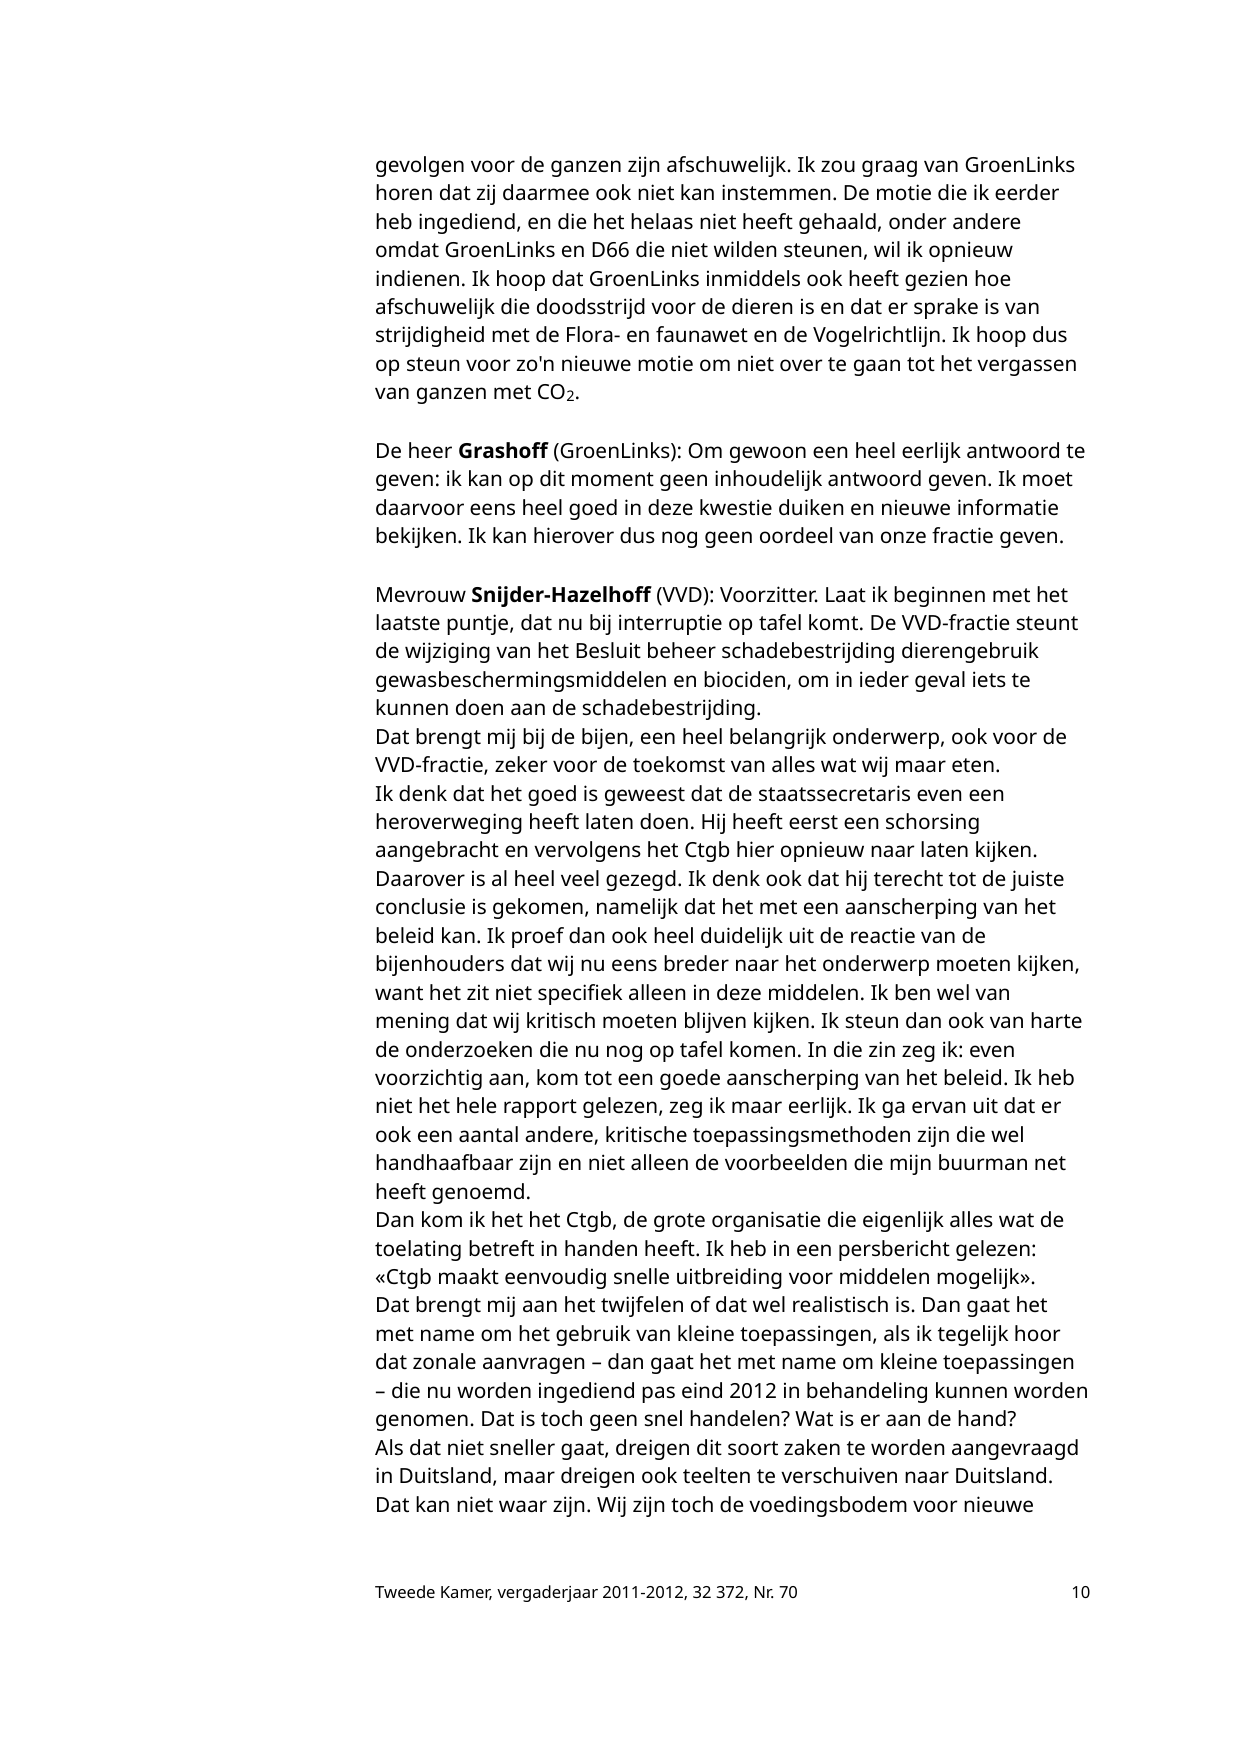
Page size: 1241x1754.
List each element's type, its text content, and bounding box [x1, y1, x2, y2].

text De heer Grashoff (GroenLinks): Om gewoon een heel eerlijk antwoord te geven: ik kan op dit moment geen inhoudelijk antwoord geven. Ik moet daarvoor eens heel goed in deze kwestie duiken en nieuwe informatie bekijken. Ik kan hierover dus nog geen oordeel van onze fractie geven. [375, 436, 1090, 550]
text Ik denk dat het goed is geweest dat de staatssecretaris even een heroverweging heeft laten doen. Hij heeft eerst een schorsing aangebracht en vervolgens het Ctgb hier opnieuw naar laten kijken. Daarover is al heel veel gezegd. Ik denk ook dat hij terecht tot de juiste conclusie is gekomen, namelijk dat het met een aanscherping van het beleid kan. Ik proef dan ook heel duidelijk uit de reactie van de bijenhouders dat wij nu eens breder naar het onderwerp moeten kijken, want het zit niet specifiek alleen in deze middelen. Ik ben wel van mening dat wij kritisch moeten blijven kijken. Ik steun dan ook van harte de onderzoeken die nu nog op tafel komen. In die zin zeg ik: even voorzichtig aan, kom tot een goede aanscherping van het beleid. Ik heb niet het hele rapport gelezen, zeg ik maar eerlijk. Ik ga ervan uit dat er ook een aantal andere, kritische toepassingsmethoden zijn die wel handhaafbaar zijn en niet alleen de voorbeelden die mijn buurman net heeft genoemd. [375, 779, 1090, 1205]
text Dat brengt mij bij de bijen, een heel belangrijk onderwerp, ook voor de VVD-fractie, zeker voor de toekomst van alles wat wij maar eten. [375, 722, 1090, 779]
text gevolgen voor de ganzen zijn afschuwelijk. Ik zou graag van GroenLinks horen dat zij daarmee ook niet kan instemmen. De motie die ik eerder heb ingediend, en die het helaas niet heeft gehaald, onder andere omdat GroenLinks en D66 die niet wilden steunen, wil ik opnieuw indienen. Ik hoop dat GroenLinks inmiddels ook heeft gezien hoe afschuwelijk die doodsstrijd voor de dieren is en dat er sprake is van strijdigheid met de Flora- en faunawet en de Vogelrichtlijn. Ik hoop dus op steun voor zo'n nieuwe motie om niet over te gaan tot het vergassen van ganzen met CO2. [375, 150, 1090, 406]
text Dat brengt mij aan het twijfelen of dat wel realistisch is. Dan gaat het met name om het gebruik van kleine toepassingen, als ik tegelijk hoor dat zonale aanvragen – dan gaat het met name om kleine toepassingen – die nu worden ingediend pas eind 2012 in behandeling kunnen worden genomen. Dat is toch geen snel handelen? Wat is er aan de hand? [375, 1291, 1090, 1433]
text Als dat niet sneller gaat, dreigen dit soort zaken te worden aangevraagd in Duitsland, maar dreigen ook teelten te verschuiven naar Duitsland. Dat kan niet waar zijn. Wij zijn toch de voedingsbodem voor nieuwe [375, 1433, 1090, 1518]
text Mevrouw Snijder-Hazelhoff (VVD): Voorzitter. Laat ik beginnen met het laatste puntje, dat nu bij interruptie op tafel komt. De VVD-fractie steunt de wijziging van het Besluit beheer schadebestrijding dierengebruik gewasbeschermingsmiddelen en biociden, om in ieder geval iets te kunnen doen aan de schadebestrijding. [375, 580, 1090, 722]
text Dan kom ik het het Ctgb, de grote organisatie die eigenlijk alles wat de toelating betreft in handen heeft. Ik heb in een persbericht gelezen: «Ctgb maakt eenvoudig snelle uitbreiding voor middelen mogelijk». [375, 1205, 1090, 1291]
